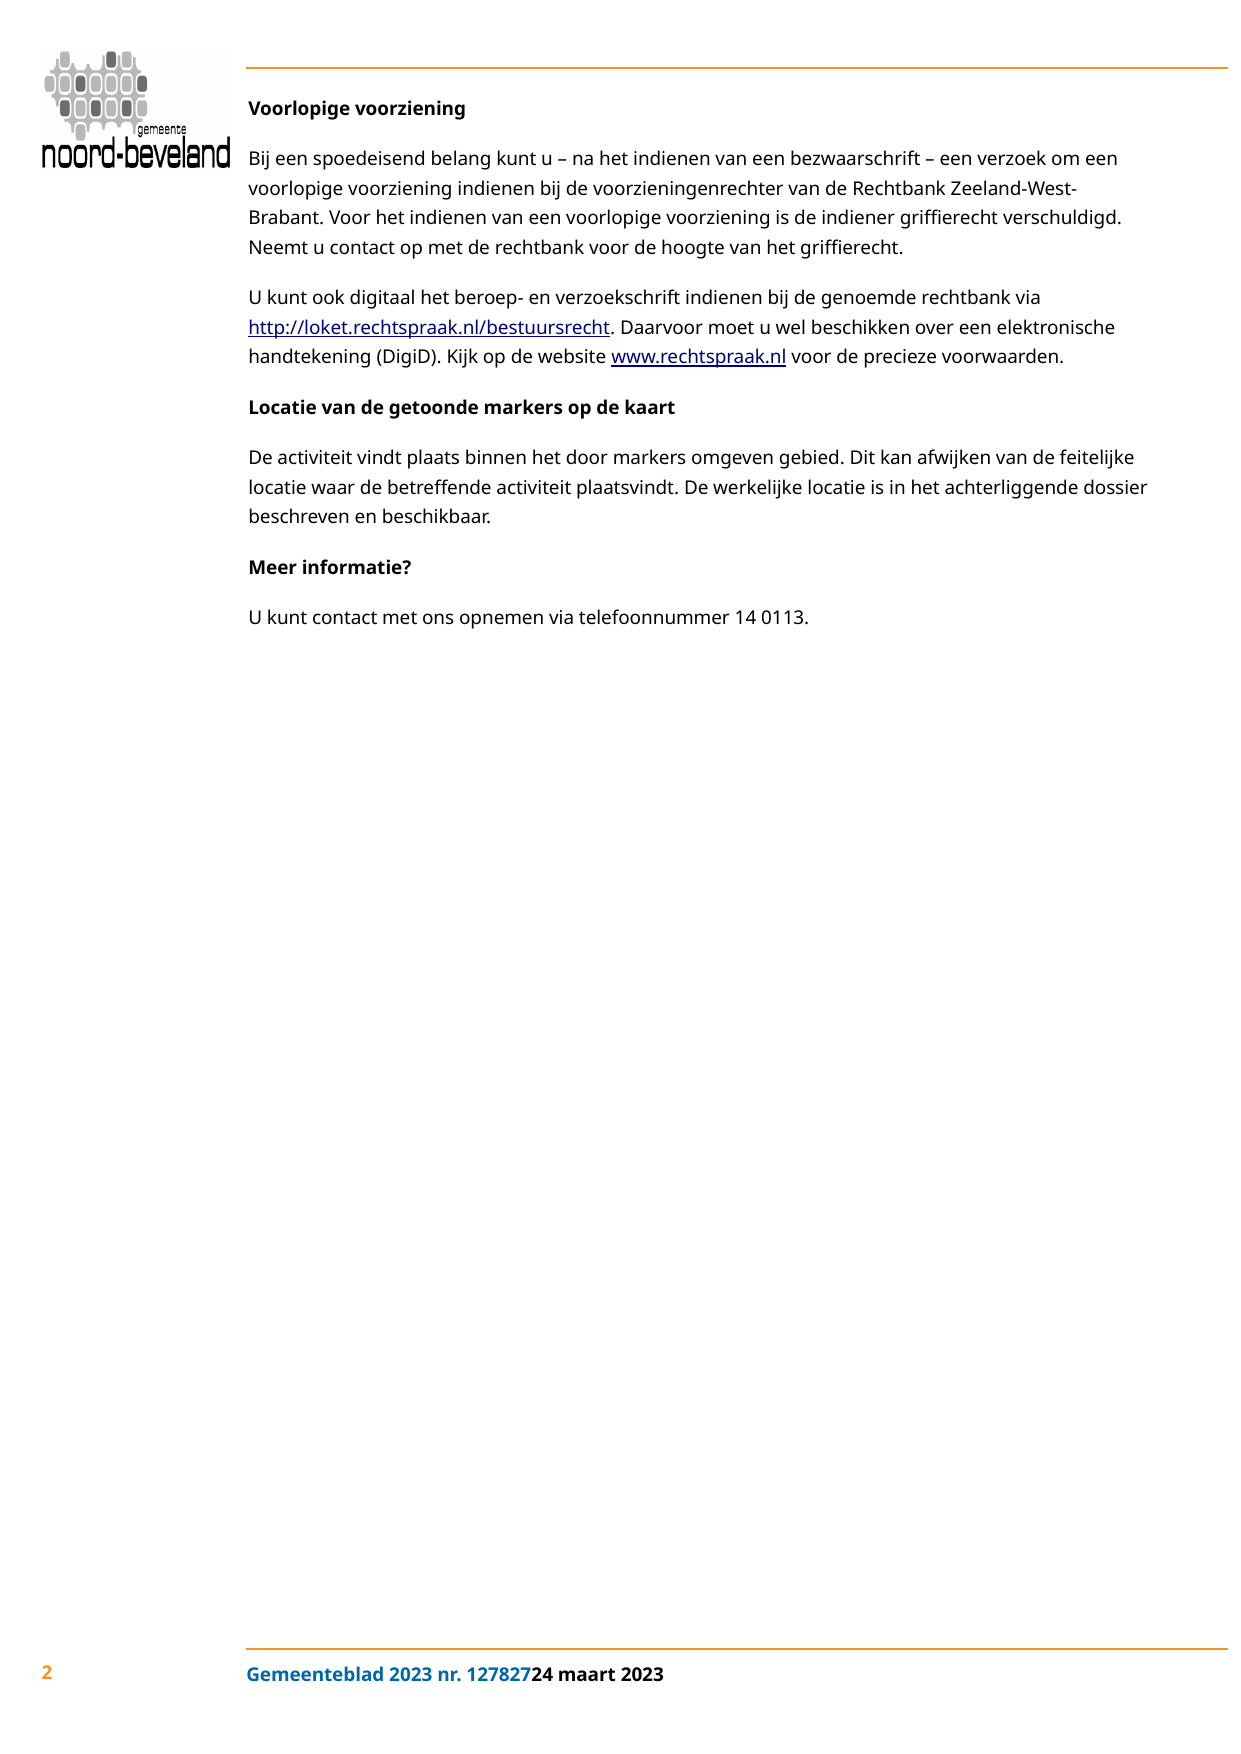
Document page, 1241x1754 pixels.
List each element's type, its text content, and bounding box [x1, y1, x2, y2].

text Voorlopige voorziening [248, 95, 1152, 121]
text U kunt contact met ons opnemen via telefoonnummer 14 0113. [248, 604, 1152, 630]
text U kunt ook digitaal het beroep- en verzoekschrift indienen bij de genoemde rechtbank via http://loket.rechtspraak.nl/bestuursrecht. Daarvoor moet u wel beschikken over een elektronische handtekening (DigiD). Kijk op de website www.rechtspraak.nl voor de precieze voorwaarden. [248, 284, 1152, 369]
text Bij een spoedeisend belang kunt u – na het indienen van een bezwaarschrift – een verzoek om een voorlopige voorziening indienen bij de voorzieningenrechter van de Rechtbank Zeeland-West-Brabant. Voor het indienen van een voorlopige voorziening is de indiener griffierecht verschuldigd. Neemt u contact op met de rechtbank voor de hoogte van het griffierecht. [248, 145, 1152, 260]
text Locatie van de getoonde markers op de kaart [248, 394, 1152, 420]
picture [41, 47, 231, 172]
text De activiteit vindt plaats binnen het door markers omgeven gebied. Dit kan afwijken van de feitelijke locatie waar de betreffende activiteit plaatsvindt. De werkelijke locatie is in het achterliggende dossier beschreven en beschikbaar. [248, 444, 1152, 529]
text Meer informatie? [248, 554, 1152, 580]
